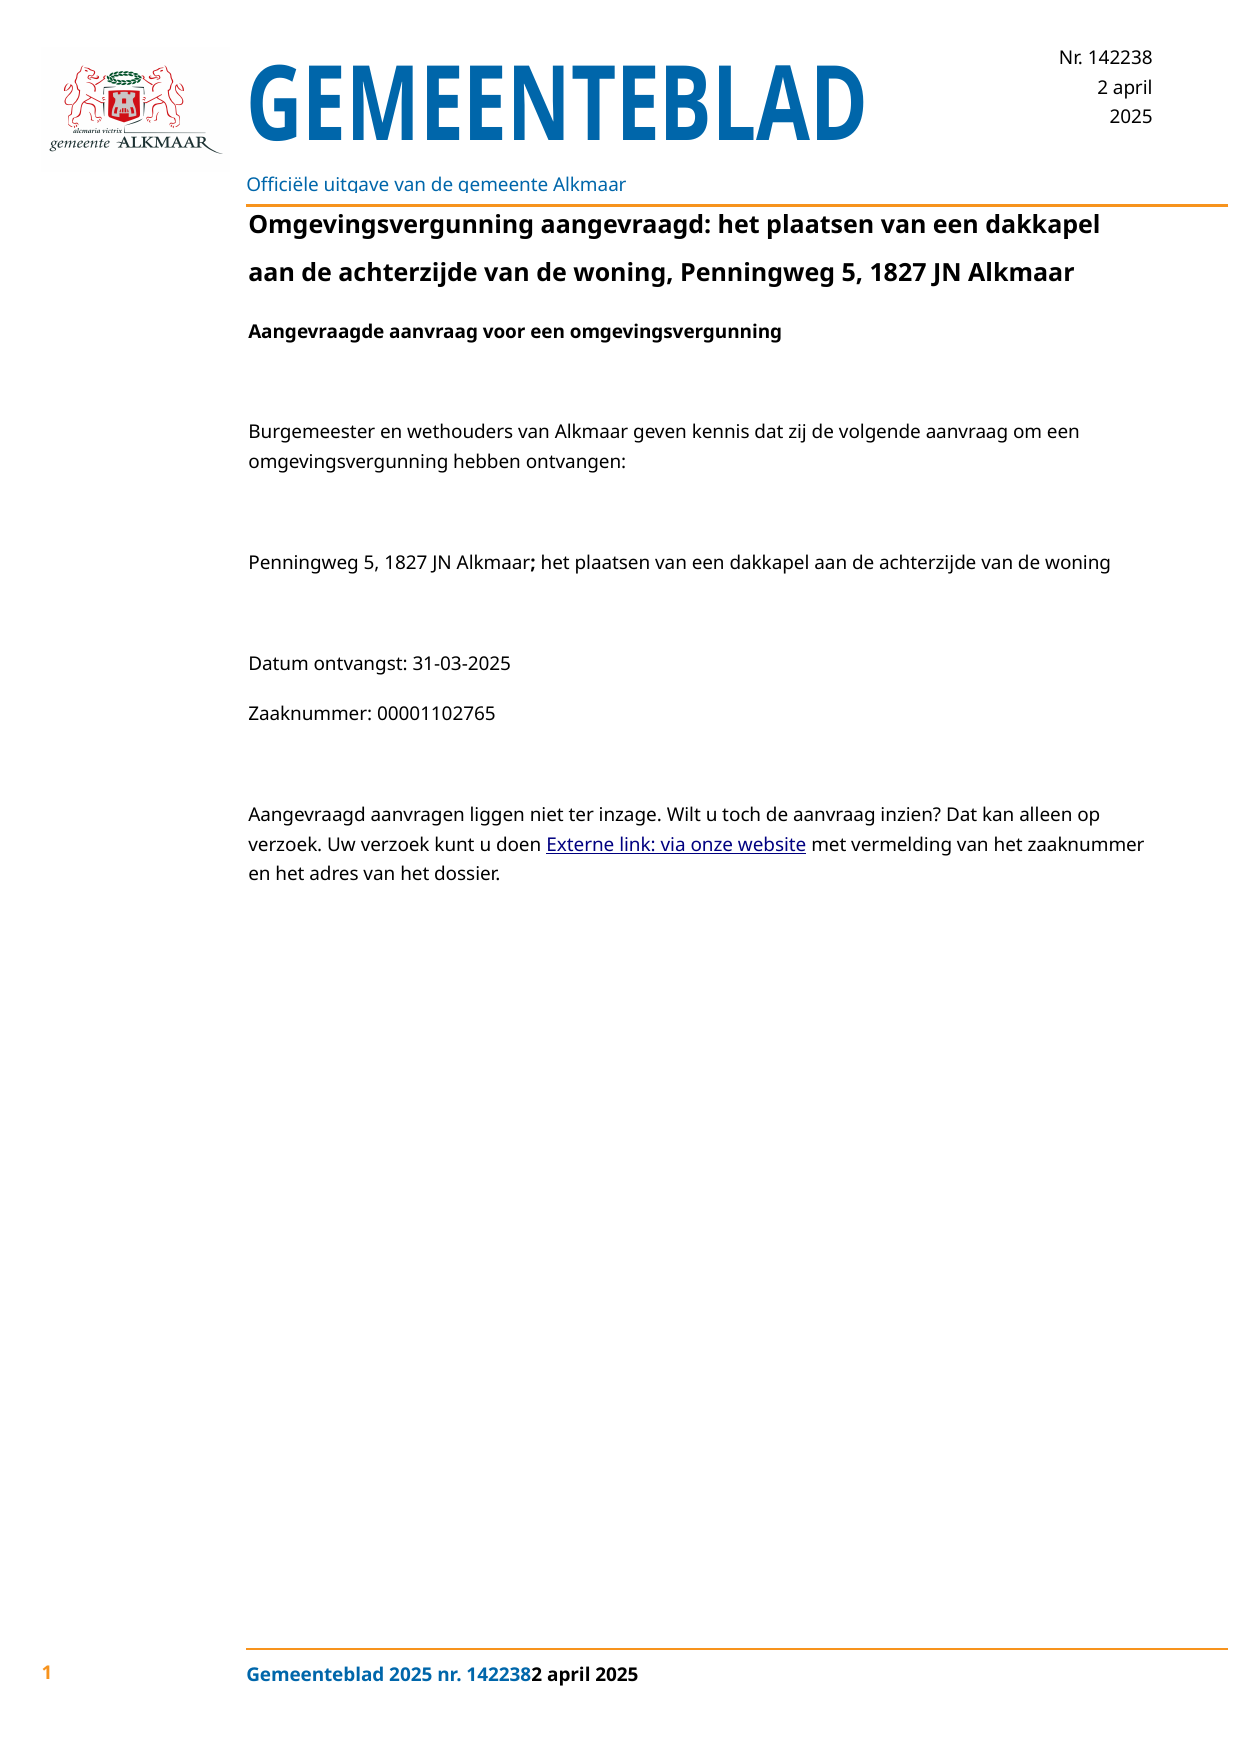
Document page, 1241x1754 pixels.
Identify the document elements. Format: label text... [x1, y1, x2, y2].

text Penningweg 5, 1827 JN Alkmaar; het plaatsen van een dakkapel aan de achterzijde van de woning [248, 549, 1152, 575]
picture [41, 47, 231, 172]
text Aangevraagde aanvraag voor een omgevingsvergunning [248, 318, 1152, 344]
text Omgevingsvergunning aangevraagd: het plaatsen van een dakkapel aan de achterzijde van de woning, Penningweg 5, 1827 JN Alkmaar [248, 207, 1152, 288]
text Burgemeester en wethouders van Alkmaar geven kennis dat zij de volgende aanvraag om een omgevingsvergunning hebben ontvangen: [248, 419, 1152, 474]
text Aangevraagd aanvragen liggen niet ter inzage. Wilt u toch de aanvraag inzien? Dat kan alleen op verzoek. Uw verzoek kunt u doen Externe link: via onze website met vermelding van het zaaknummer en het adres van het dossier. [248, 801, 1152, 886]
text Datum ontvangst: 31-03-2025 [248, 650, 1152, 676]
text Zaaknummer: 00001102765 [248, 700, 1152, 726]
